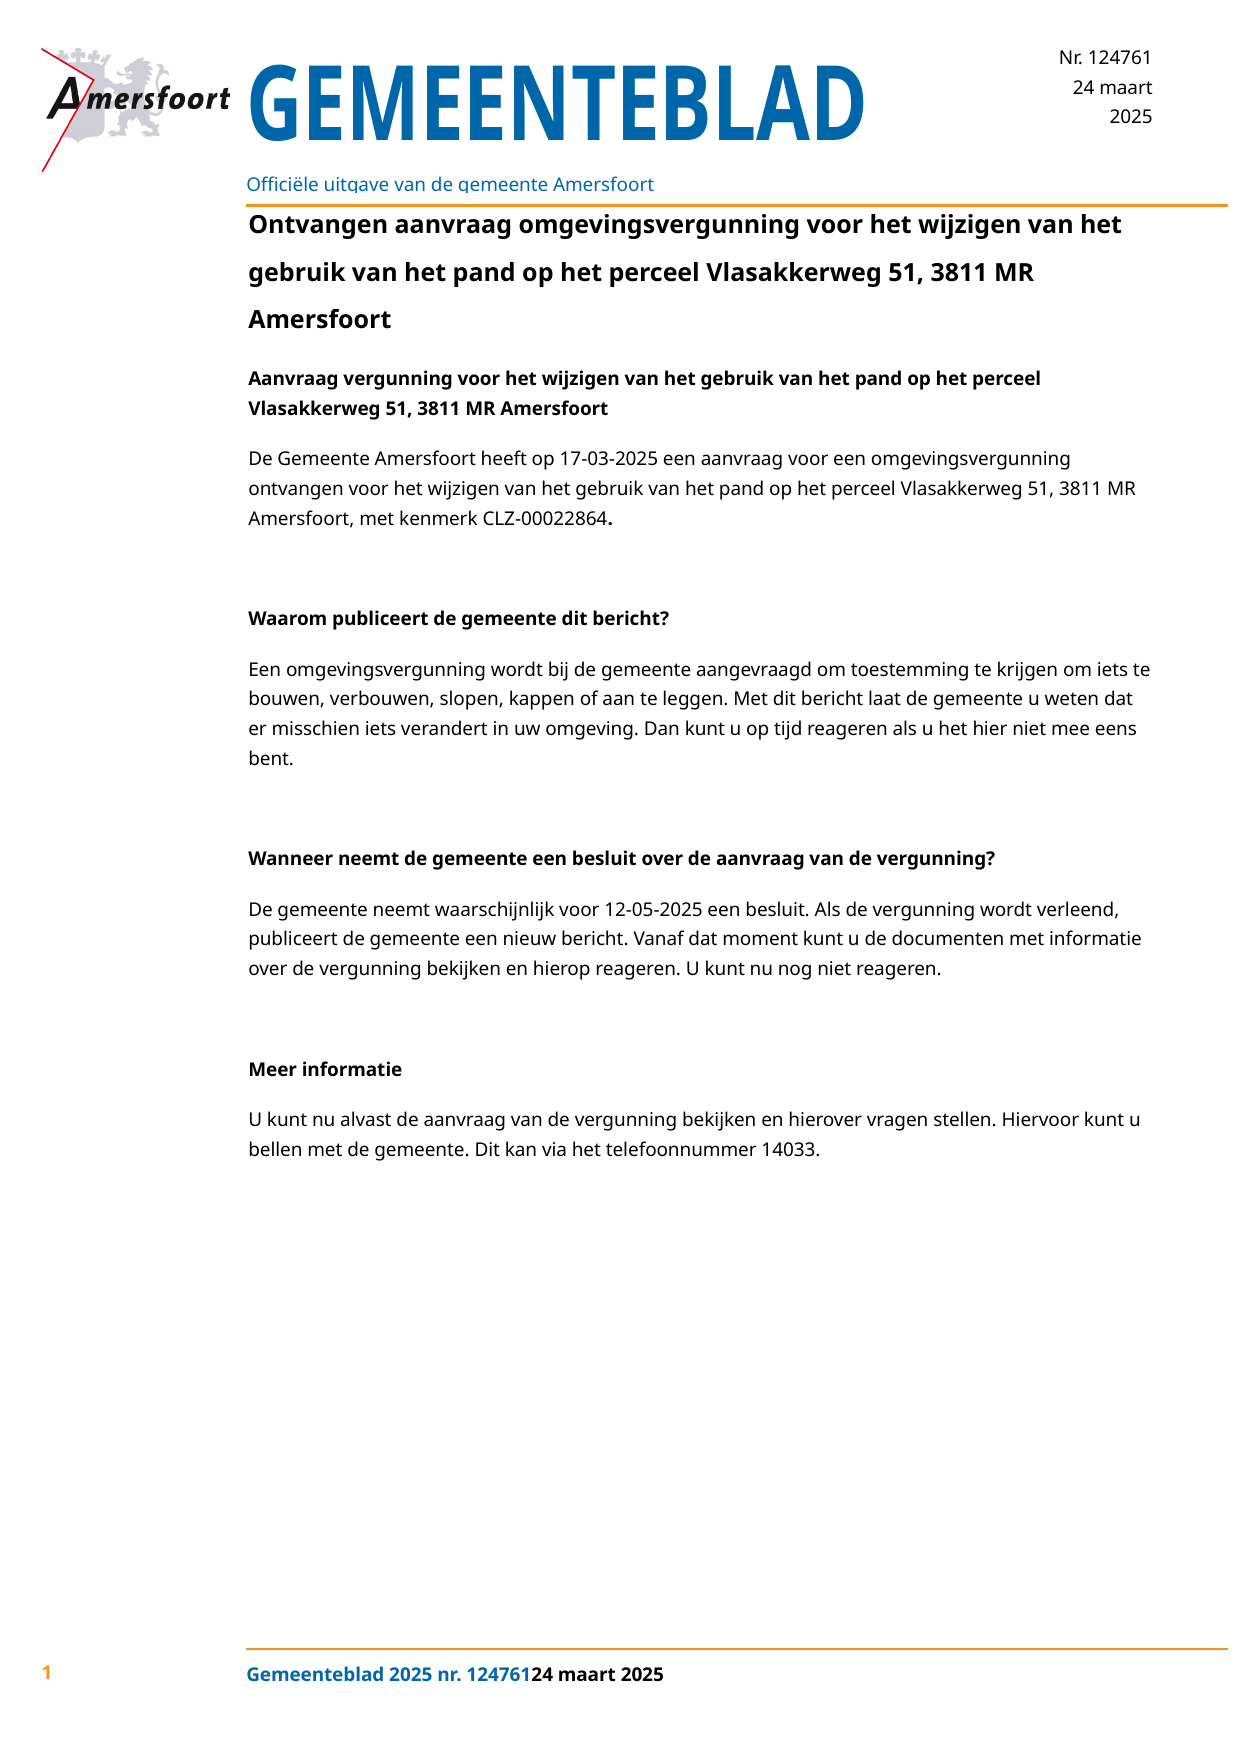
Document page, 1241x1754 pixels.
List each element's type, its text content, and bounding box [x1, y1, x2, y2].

text U kunt nu alvast de aanvraag van de vergunning bekijken en hierover vragen stellen. Hiervoor kunt u bellen met de gemeente. Dit kan via het telefoonnummer 14033. [248, 1106, 1152, 1162]
text De gemeente neemt waarschijnlijk voor 12-05-2025 een besluit. Als de vergunning wordt verleend, publiceert de gemeente een nieuw bericht. Vanaf dat moment kunt u de documenten met informatie over de vergunning bekijken en hierop reageren. U kunt nu nog niet reageren. [248, 896, 1152, 981]
text Aanvraag vergunning voor het wijzigen van het gebruik van het pand op het perceel Vlasakkerweg 51, 3811 MR Amersfoort [248, 366, 1152, 421]
text De Gemeente Amersfoort heeft op 17-03-2025 een aanvraag voor een omgevingsvergunning ontvangen voor het wijzigen van het gebruik van het pand op het perceel Vlasakkerweg 51, 3811 MR Amersfoort, met kenmerk CLZ-00022864. [248, 446, 1152, 530]
text Ontvangen aanvraag omgevingsvergunning voor het wijzigen van het gebruik van het pand op het perceel Vlasakkerweg 51, 3811 MR Amersfoort [248, 207, 1152, 336]
picture [41, 47, 231, 172]
text Wanneer neemt de gemeente een besluit over de aanvraag van de vergunning? [248, 846, 1152, 871]
text Een omgevingsvergunning wordt bij de gemeente aangevraagd om toestemming te krijgen om iets te bouwen, verbouwen, slopen, kappen of aan te leggen. Met dit bericht laat de gemeente u weten dat er misschien iets verandert in uw omgeving. Dan kunt u op tijd reageren als u het hier niet mee eens bent. [248, 656, 1152, 770]
text Waarom publiceert de gemeente dit bericht? [248, 606, 1152, 631]
text Meer informatie [248, 1056, 1152, 1082]
